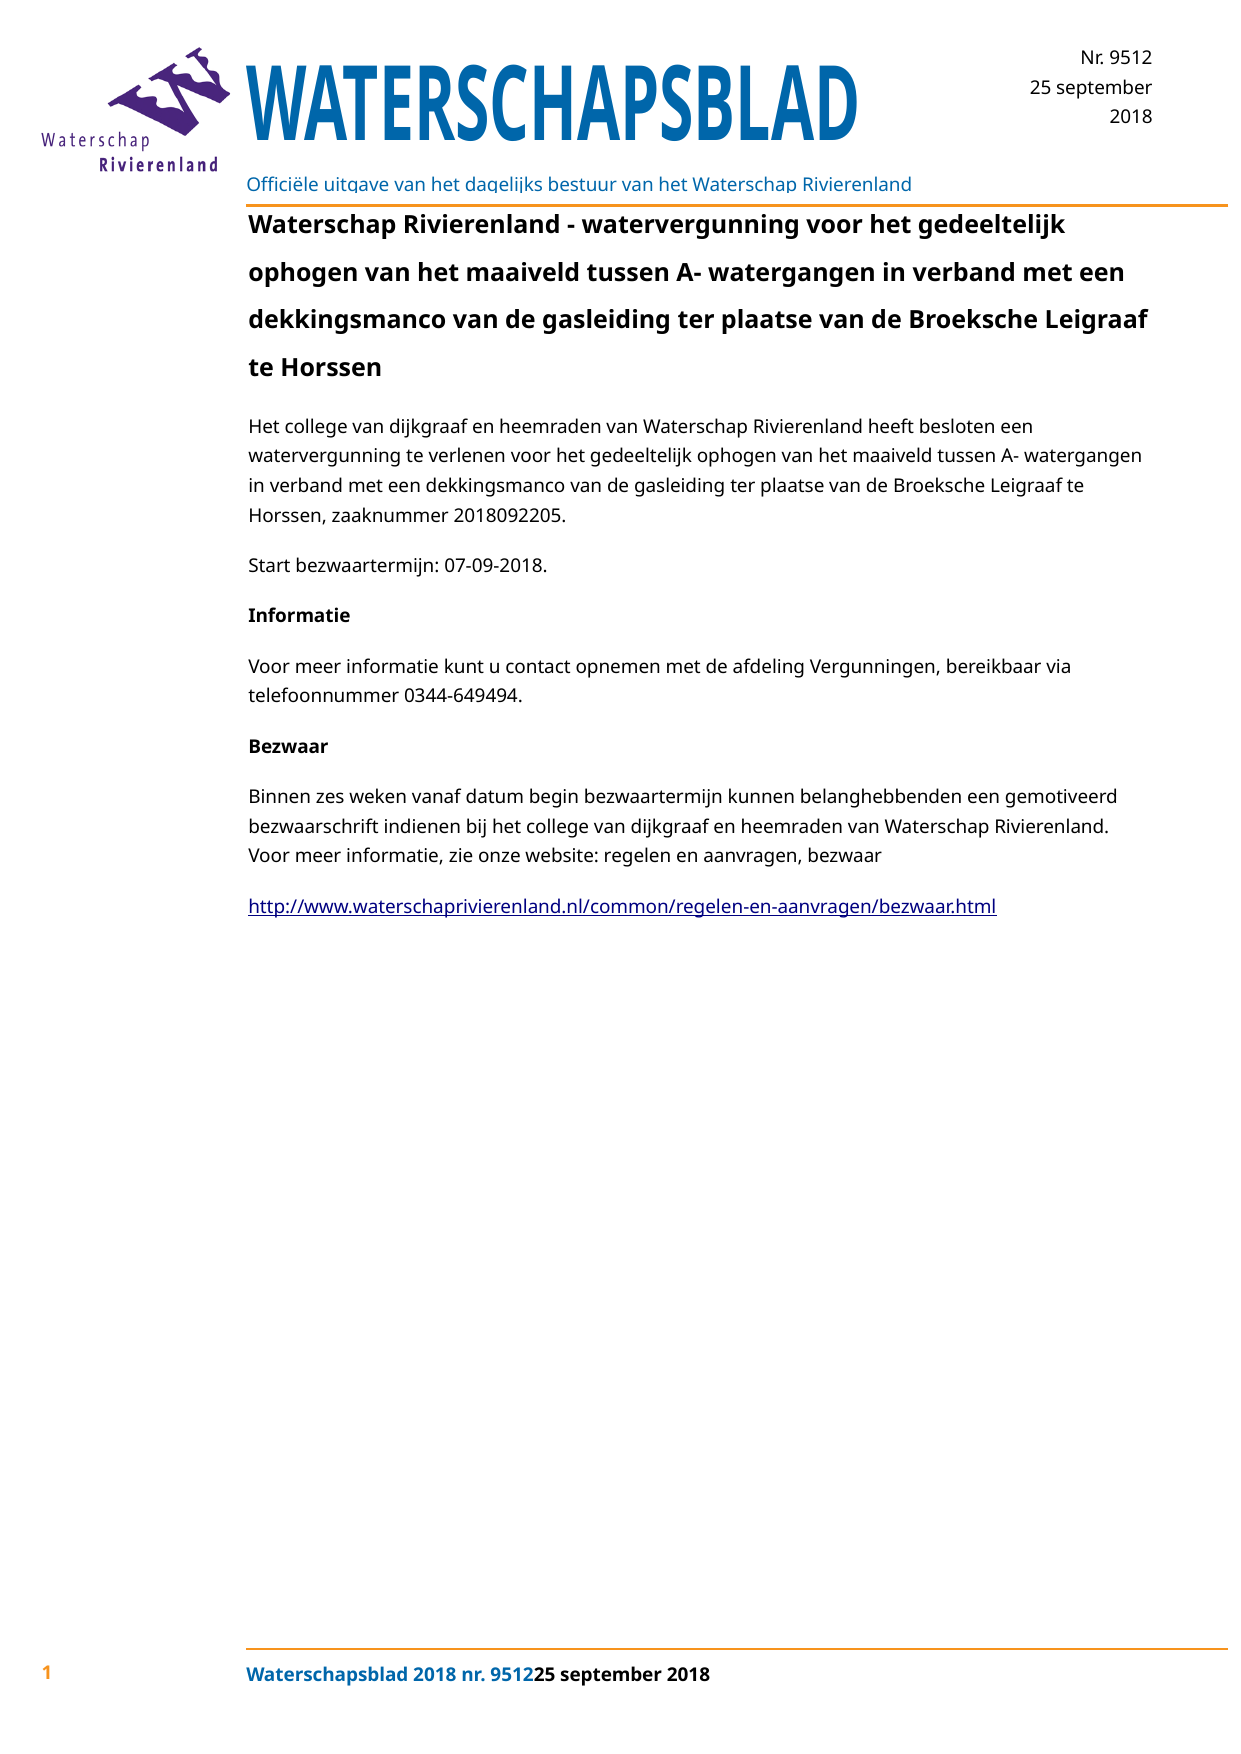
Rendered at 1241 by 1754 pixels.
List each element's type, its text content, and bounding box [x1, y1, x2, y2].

text Waterschap Rivierenland - watervergunning voor het gedeeltelijk ophogen van het maaiveld tussen A- watergangen in verband met een dekkingsmanco van de gasleiding ter plaatse van de Broeksche Leigraaf te Horssen [248, 207, 1152, 384]
text http://www.waterschaprivierenland.nl/common/regelen-en-aanvragen/bezwaar.html [248, 893, 1152, 919]
text Start bezwaartermijn: 07-09-2018. [248, 552, 1152, 578]
text Binnen zes weken vanaf datum begin bezwaartermijn kunnen belanghebbenden een gemotiveerd bezwaarschrift indienen bij het college van dijkgraaf en heemraden van Waterschap Rivierenland. Voor meer informatie, zie onze website: regelen en aanvragen, bezwaar [248, 783, 1152, 868]
picture [41, 47, 231, 172]
text Het college van dijkgraaf en heemraden van Waterschap Rivierenland heeft besloten een watervergunning te verlenen voor het gedeeltelijk ophogen van het maaiveld tussen A- watergangen in verband met een dekkingsmanco van de gasleiding ter plaatse van de Broeksche Leigraaf te Horssen, zaaknummer 2018092205. [248, 413, 1152, 528]
text Bezwaar [248, 733, 1152, 759]
text Voor meer informatie kunt u contact opnemen met de afdeling Vergunningen, bereikbaar via telefoonnummer 0344-649494. [248, 653, 1152, 708]
text Informatie [248, 603, 1152, 628]
